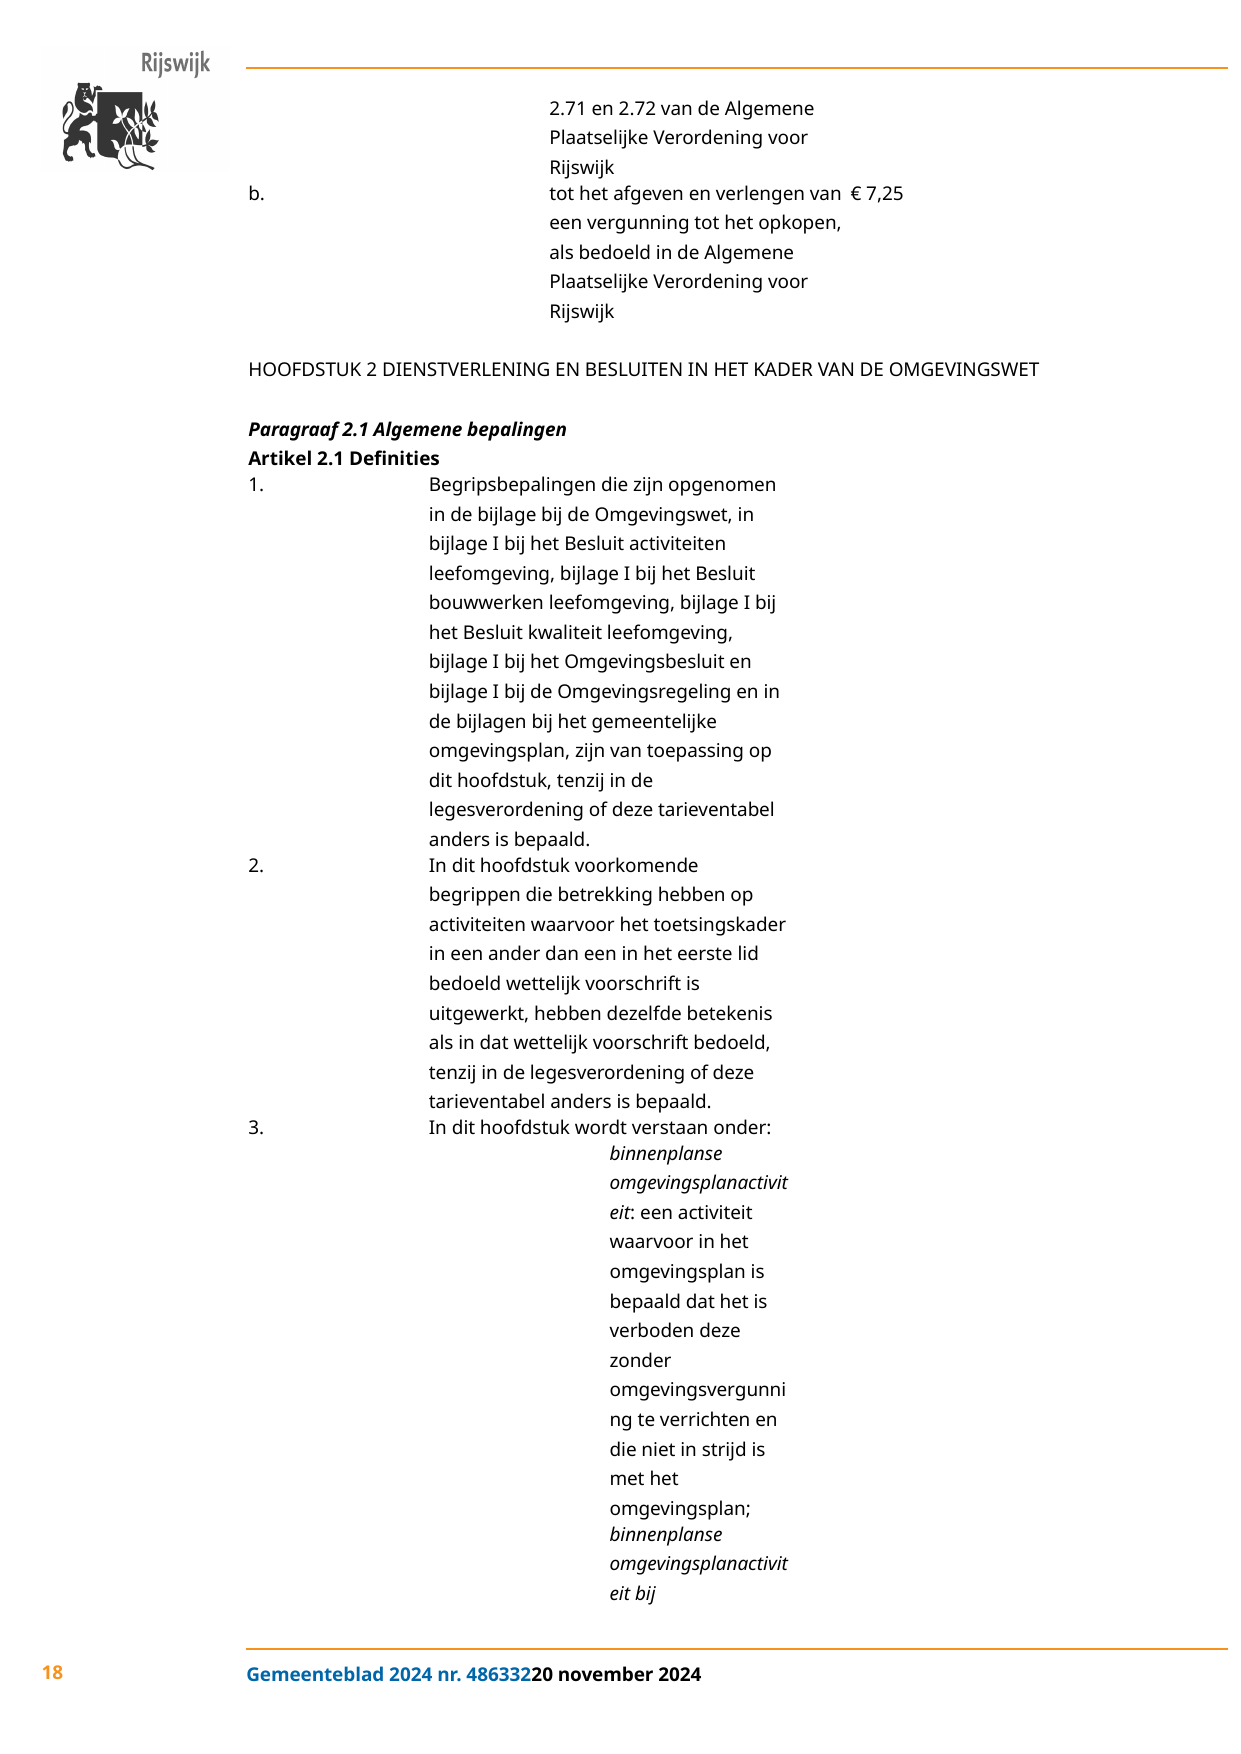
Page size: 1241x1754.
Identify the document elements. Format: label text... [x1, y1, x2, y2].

table_cell tot het afgeven en verlengen van een vergunning tot het opkopen, als bedoeld in de Algemene Plaatselijke Verordening voor Rijswijk [549, 180, 850, 324]
table_cell [790, 1521, 1152, 1606]
table_cell 2. [248, 852, 429, 1114]
table_cell [850, 95, 1152, 180]
text HOOFDSTUK 2 DIENSTVERLENING EN BESLUITEN IN HET KADER VAN DE OMGEVINGSWET [248, 357, 1152, 382]
table_cell 1. [248, 471, 429, 852]
table_cell [248, 95, 549, 180]
table_cell [790, 1140, 1152, 1521]
table_cell [790, 1114, 1152, 1140]
table_cell binnenplanse omgevingsplanactiviteit: een activiteit waarvoor in het omgevingsplan is bepaald dat het is verboden deze zonder omgevingsvergunning te verrichten en die niet in strijd is met het omgevingsplan; [609, 1140, 790, 1521]
table_cell [790, 852, 1152, 1114]
table_header [790, 445, 1152, 471]
text Paragraaf 2.1 Algemene bepalingen [248, 416, 1152, 441]
picture [41, 47, 231, 172]
table_cell [429, 1521, 609, 1606]
table_cell In dit hoofdstuk voorkomende begrippen die betrekking hebben op activiteiten waarvoor het toetsingskader in een ander dan een in het eerste lid bedoeld wettelijk voorschrift is uitgewerkt, hebben dezelfde betekenis als in dat wettelijk voorschrift bedoeld, tenzij in de legesverordening of deze tarieventabel anders is bepaald. [429, 852, 790, 1114]
table_cell [429, 1140, 609, 1521]
table_cell [248, 1140, 429, 1521]
table_cell € 7,25 [850, 180, 1152, 324]
table_cell In dit hoofdstuk wordt verstaan onder: [429, 1114, 790, 1140]
table_cell Begripsbepalingen die zijn opgenomen in de bijlage bij de Omgevingswet, in bijlage I bij het Besluit activiteiten leefomgeving, bijlage I bij het Besluit bouwwerken leefomgeving, bijlage I bij het Besluit kwaliteit leefomgeving, bijlage I bij het Omgevingsbesluit en bijlage I bij de Omgevingsregeling en in de bijlagen bij het gemeentelijke omgevingsplan, zijn van toepassing op dit hoofdstuk, tenzij in de legesverordening of deze tarieventabel anders is bepaald. [429, 471, 790, 852]
table_cell 2.71 en 2.72 van de Algemene Plaatselijke Verordening voor Rijswijk [549, 95, 850, 180]
table_header Artikel 2.1 Definities [248, 445, 790, 471]
table_cell binnenplanse omgevingsplanactiviteit bij [609, 1521, 790, 1606]
table_cell b. [248, 180, 549, 324]
table_cell [248, 1521, 429, 1606]
table_cell 3. [248, 1114, 429, 1140]
table_cell [790, 471, 1152, 852]
